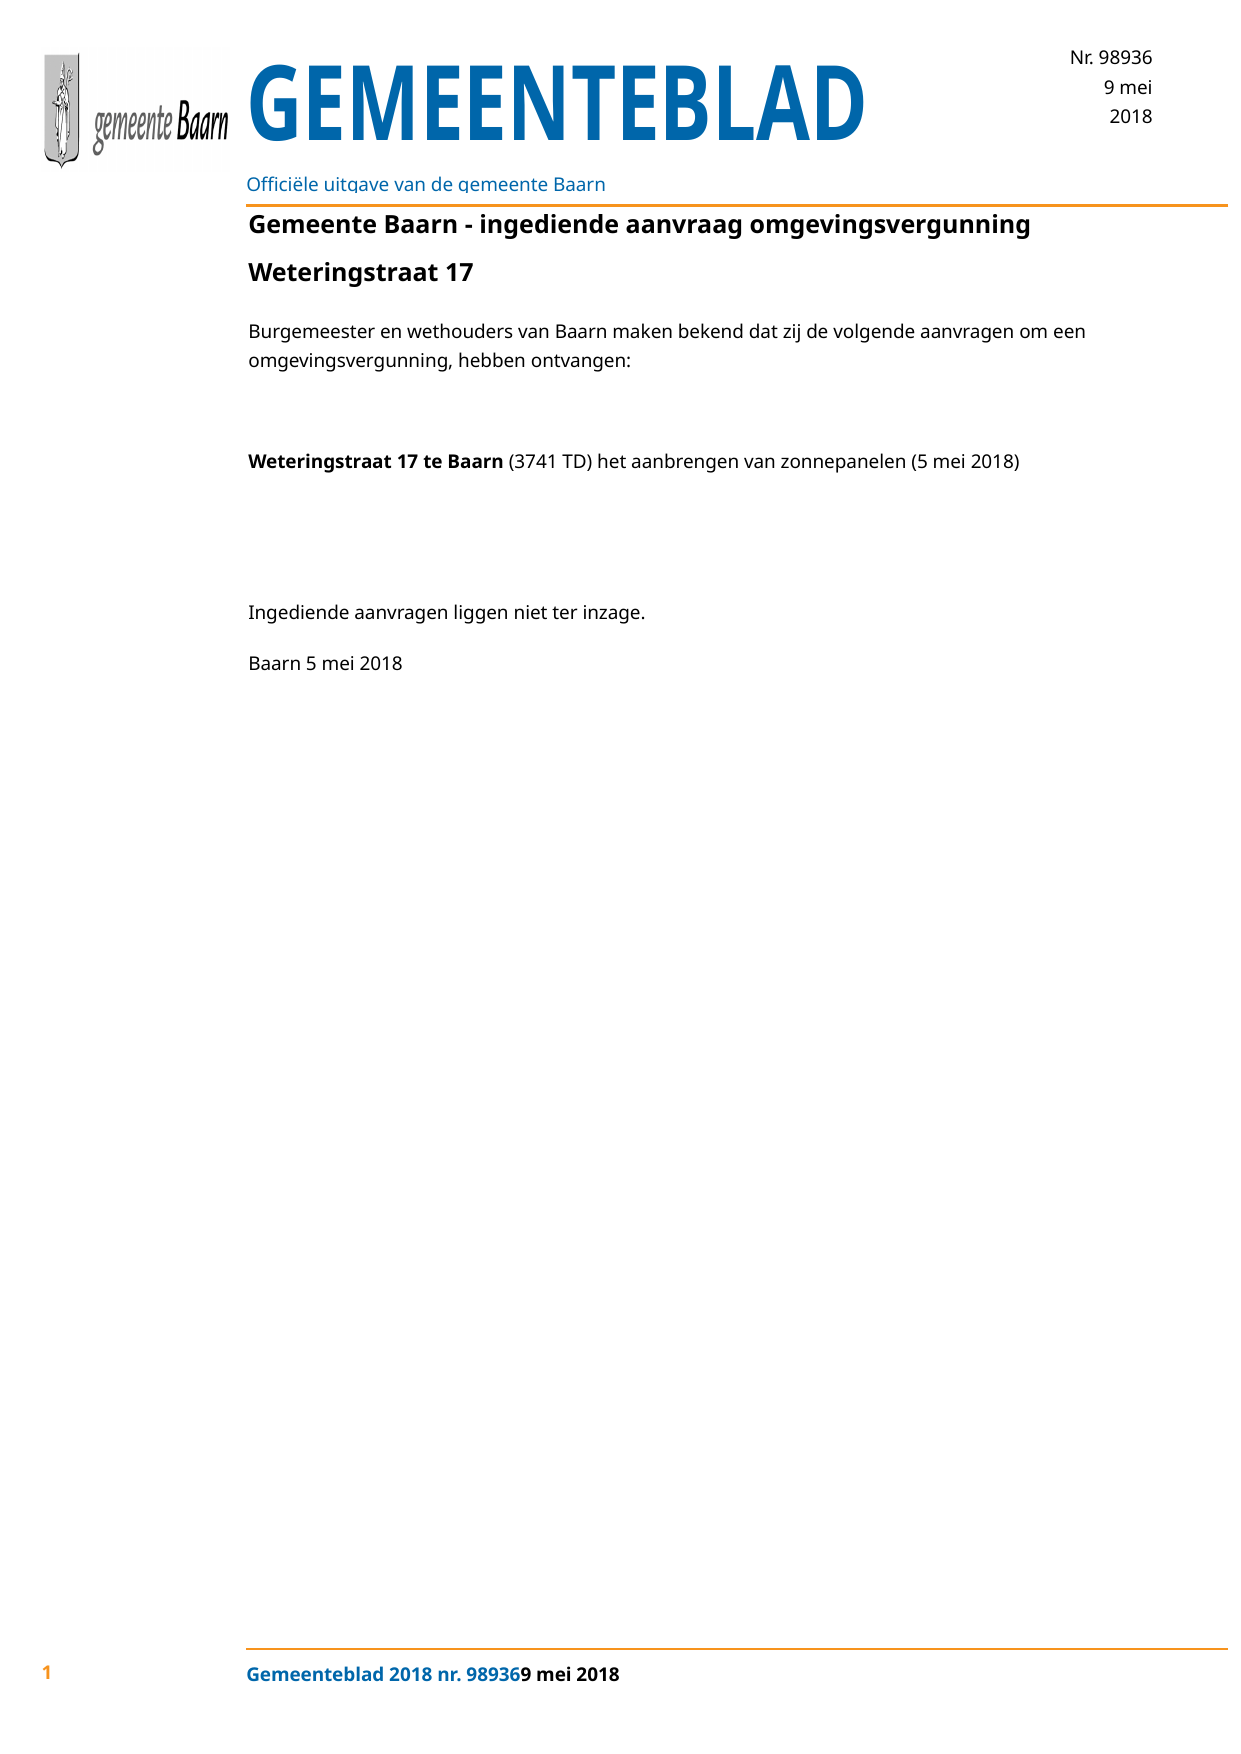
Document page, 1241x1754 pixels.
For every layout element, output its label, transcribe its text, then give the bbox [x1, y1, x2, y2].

text Weteringstraat 17 te Baarn (3741 TD) het aanbrengen van zonnepanelen (5 mei 2018) [248, 448, 1152, 474]
text Baarn 5 mei 2018 [248, 650, 1152, 676]
text Burgemeester en wethouders van Baarn maken bekend dat zij de volgende aanvragen om een omgevingsvergunning, hebben ontvangen: [248, 318, 1152, 373]
picture [41, 47, 231, 172]
text Gemeente Baarn - ingediende aanvraag omgevingsvergunning Weteringstraat 17 [248, 207, 1152, 288]
text Ingediende aanvragen liggen niet ter inzage. [248, 599, 1152, 625]
